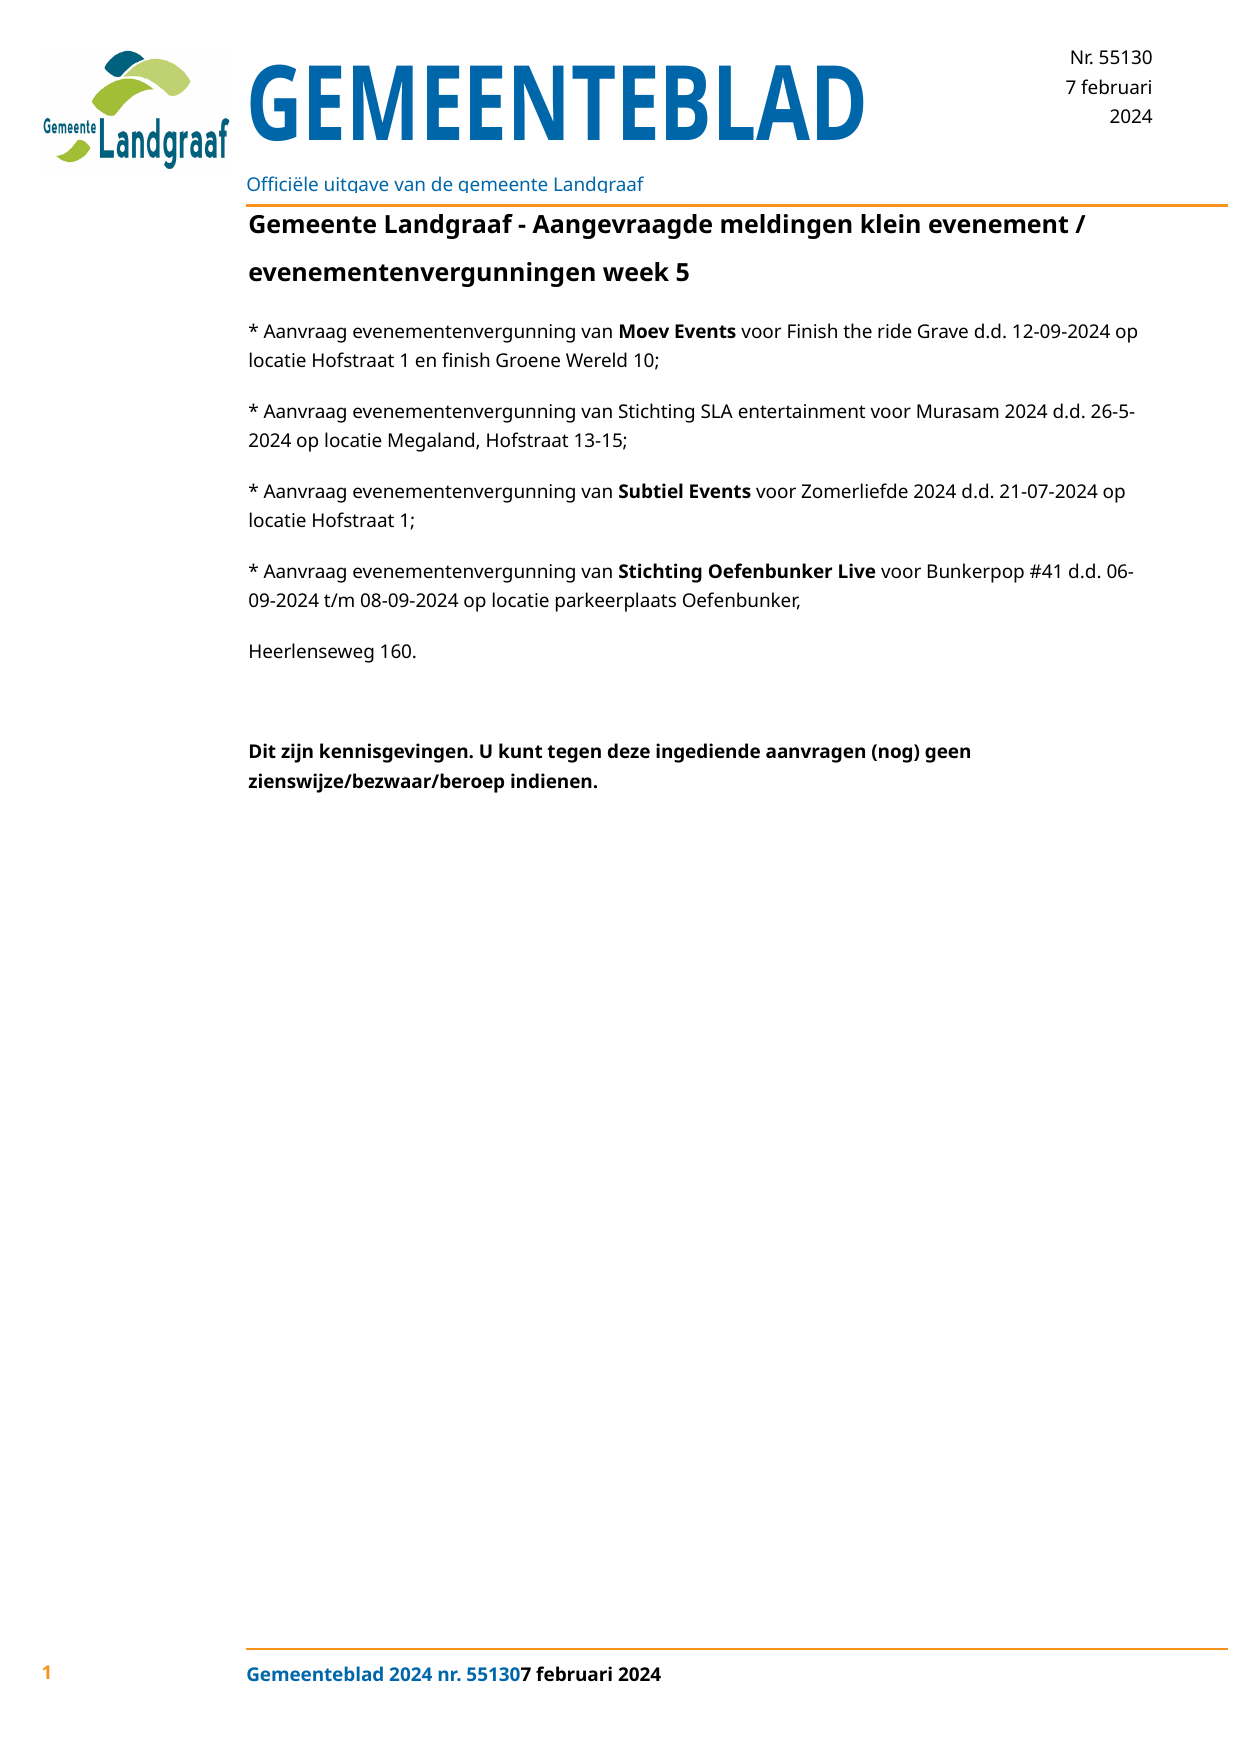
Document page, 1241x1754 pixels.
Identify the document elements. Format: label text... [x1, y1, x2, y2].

text * Aanvraag evenementenvergunning van Subtiel Events voor Zomerliefde 2024 d.d. 21-07-2024 op locatie Hofstraat 1; [248, 478, 1152, 533]
text Dit zijn kennisgevingen. U kunt tegen deze ingediende aanvragen (nog) geen zienswijze/bezwaar/beroep indienen. [248, 739, 1152, 794]
text * Aanvraag evenementenvergunning van Stichting SLA entertainment voor Murasam 2024 d.d. 26-5-2024 op locatie Megaland, Hofstraat 13-15; [248, 398, 1152, 453]
picture [41, 47, 231, 172]
text * Aanvraag evenementenvergunning van Stichting Oefenbunker Live voor Bunkerpop #41 d.d. 06-09-2024 t/m 08-09-2024 op locatie parkeerplaats Oefenbunker, [248, 558, 1152, 613]
text Heerlenseweg 160. [248, 638, 1152, 664]
text Gemeente Landgraaf - Aangevraagde meldingen klein evenement / evenementenvergunningen week 5 [248, 207, 1152, 288]
text * Aanvraag evenementenvergunning van Moev Events voor Finish the ride Grave d.d. 12-09-2024 op locatie Hofstraat 1 en finish Groene Wereld 10; [248, 318, 1152, 373]
